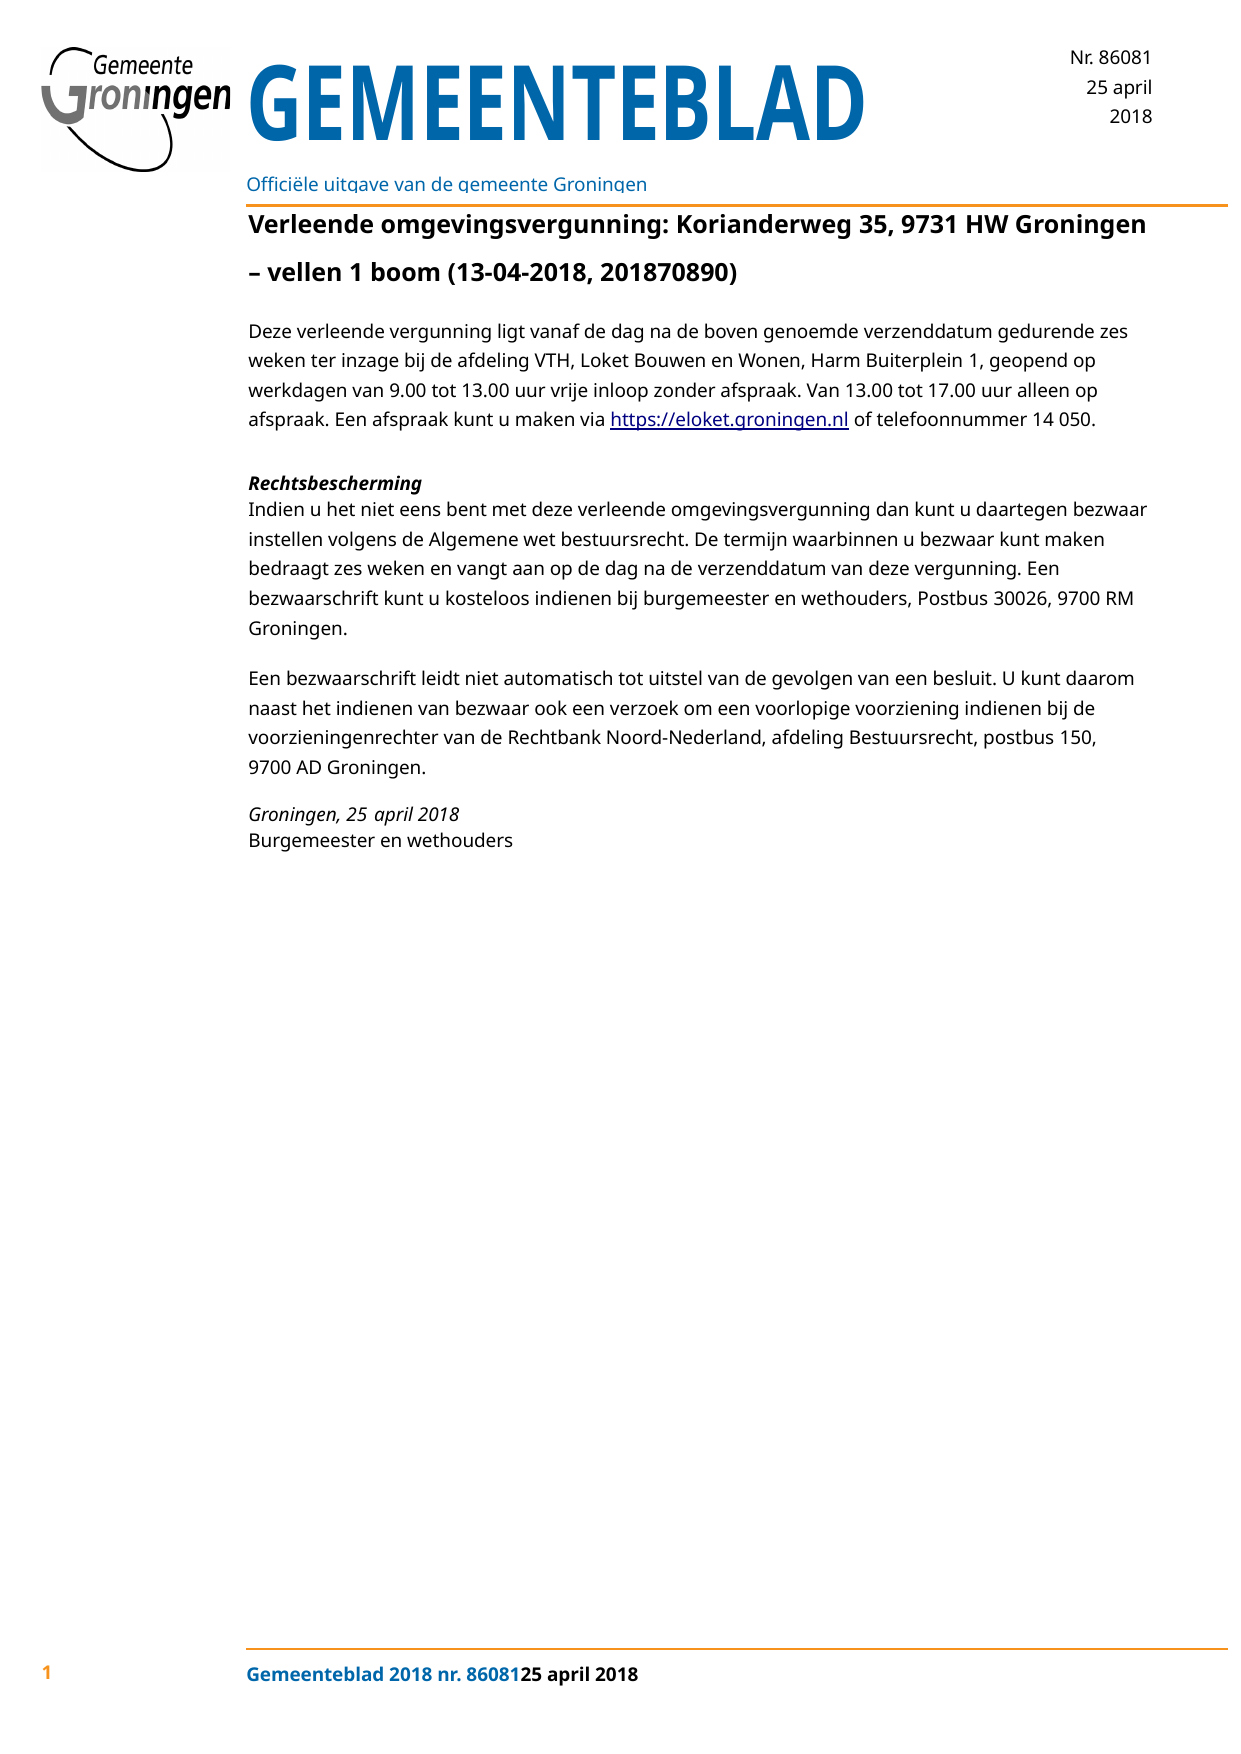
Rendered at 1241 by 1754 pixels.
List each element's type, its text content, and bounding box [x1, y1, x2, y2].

text Een bezwaarschrift leidt niet automatisch tot uitstel van de gevolgen van een besluit. U kunt daarom naast het indienen van bezwaar ook een verzoek om een voorlopige voorziening indienen bij de voorzieningenrechter van de Rechtbank Noord-Nederland, afdeling Bestuursrecht, postbus 150, 9700 AD Groningen. [248, 665, 1152, 779]
text Groningen, 25 april 2018 [248, 802, 1152, 827]
text Rechtsbescherming [248, 471, 1152, 496]
text Indien u het niet eens bent met deze verleende omgevingsvergunning dan kunt u daartegen bezwaar instellen volgens de Algemene wet bestuursrecht. De termijn waarbinnen u bezwaar kunt maken bedraagt zes weken en vangt aan op de dag na de verzenddatum van deze vergunning. Een bezwaarschrift kunt u kosteloos indienen bij burgemeester en wethouders, Postbus 30026, 9700 RM Groningen. [248, 496, 1152, 640]
text Burgemeester en wethouders [248, 827, 1152, 853]
picture [41, 47, 231, 172]
text Verleende omgevingsvergunning: Korianderweg 35, 9731 HW Groningen – vellen 1 boom (13-04-2018, 201870890) [248, 207, 1152, 288]
text Deze verleende vergunning ligt vanaf de dag na de boven genoemde verzenddatum gedurende zes weken ter inzage bij de afdeling VTH, Loket Bouwen en Wonen, Harm Buiterplein 1, geopend op werkdagen van 9.00 tot 13.00 uur vrije inloop zonder afspraak. Van 13.00 tot 17.00 uur alleen op afspraak. Een afspraak kunt u maken via https://eloket.groningen.nl of telefoonnummer 14 050. [248, 318, 1152, 432]
